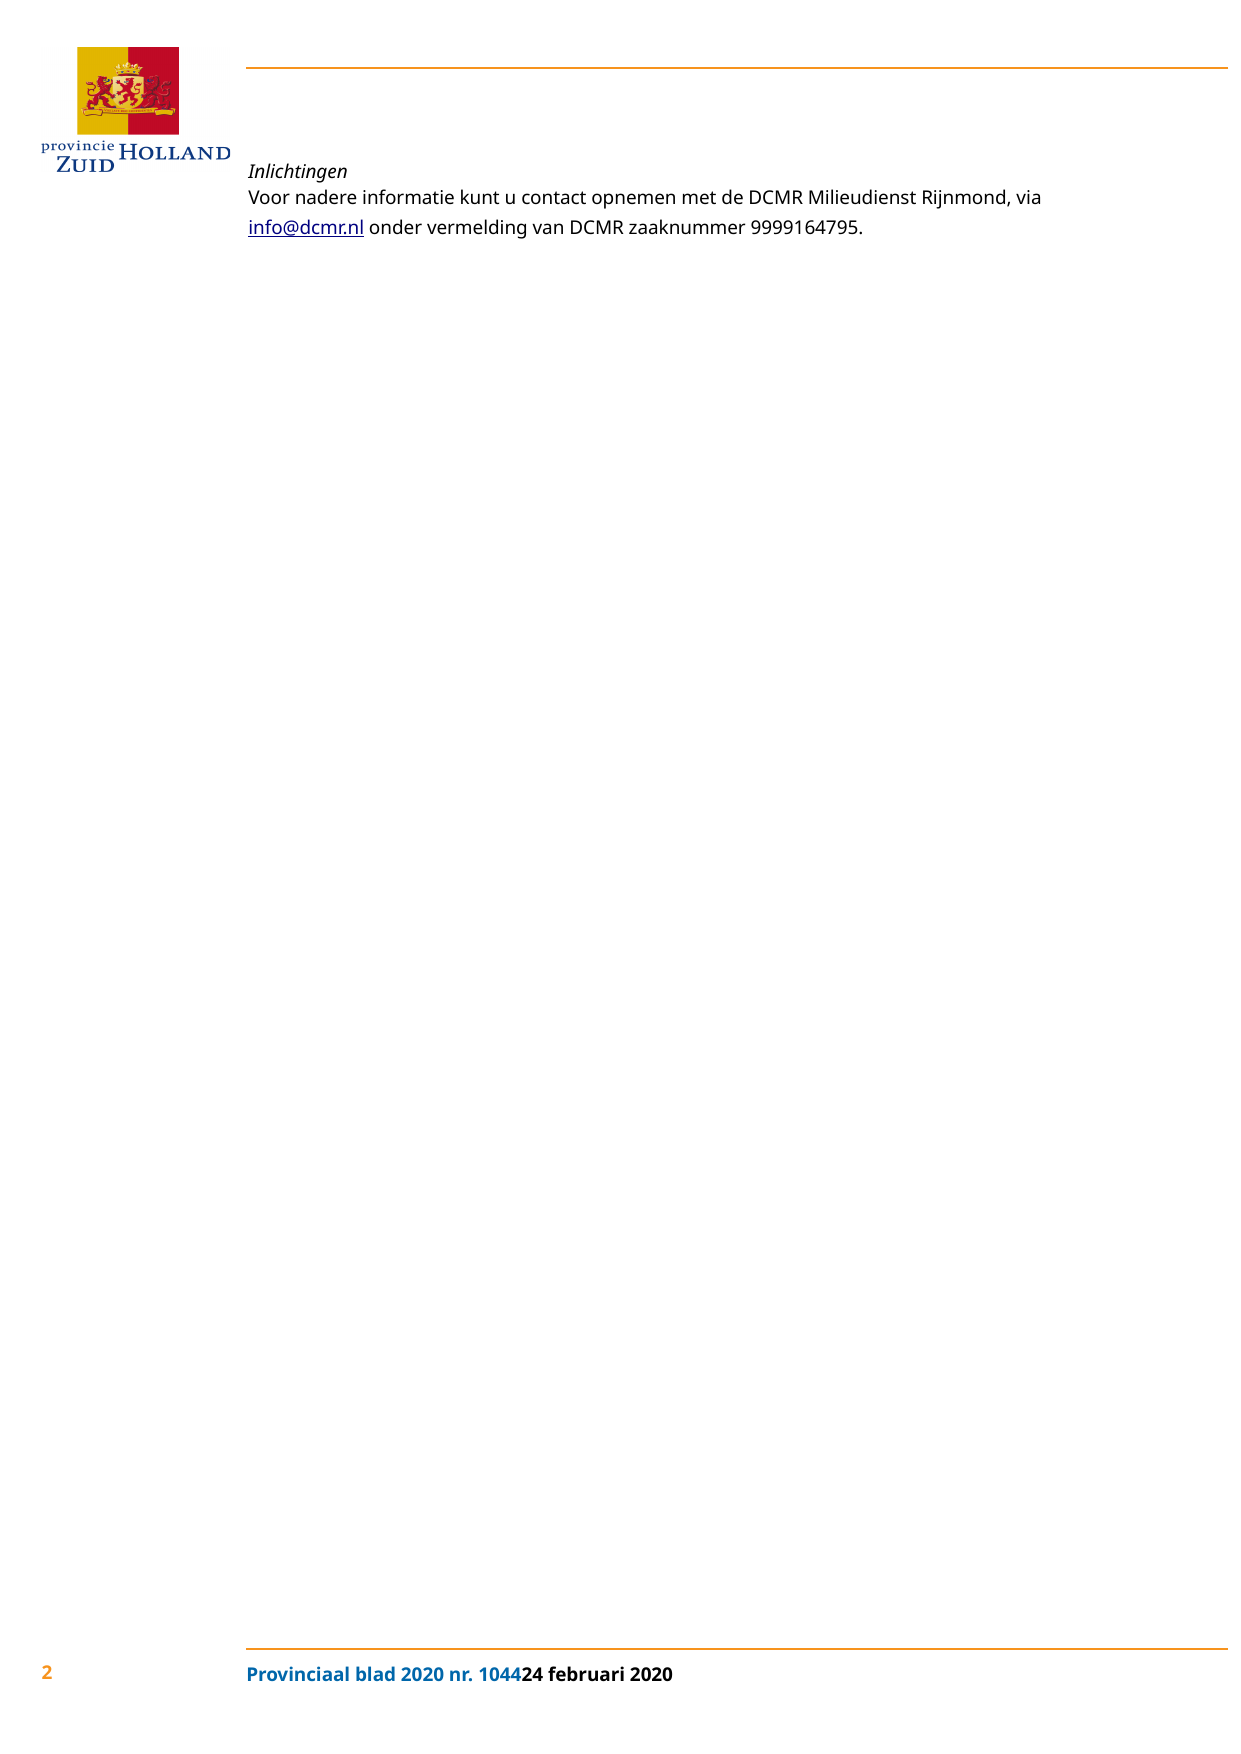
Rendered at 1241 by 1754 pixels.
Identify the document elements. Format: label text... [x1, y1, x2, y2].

text Inlichtingen [248, 159, 1152, 184]
text Voor nadere informatie kunt u contact opnemen met de DCMR Milieudienst Rijnmond, via info@dcmr.nl onder vermelding van DCMR zaaknummer 9999164795. [248, 184, 1152, 240]
picture [41, 47, 231, 172]
